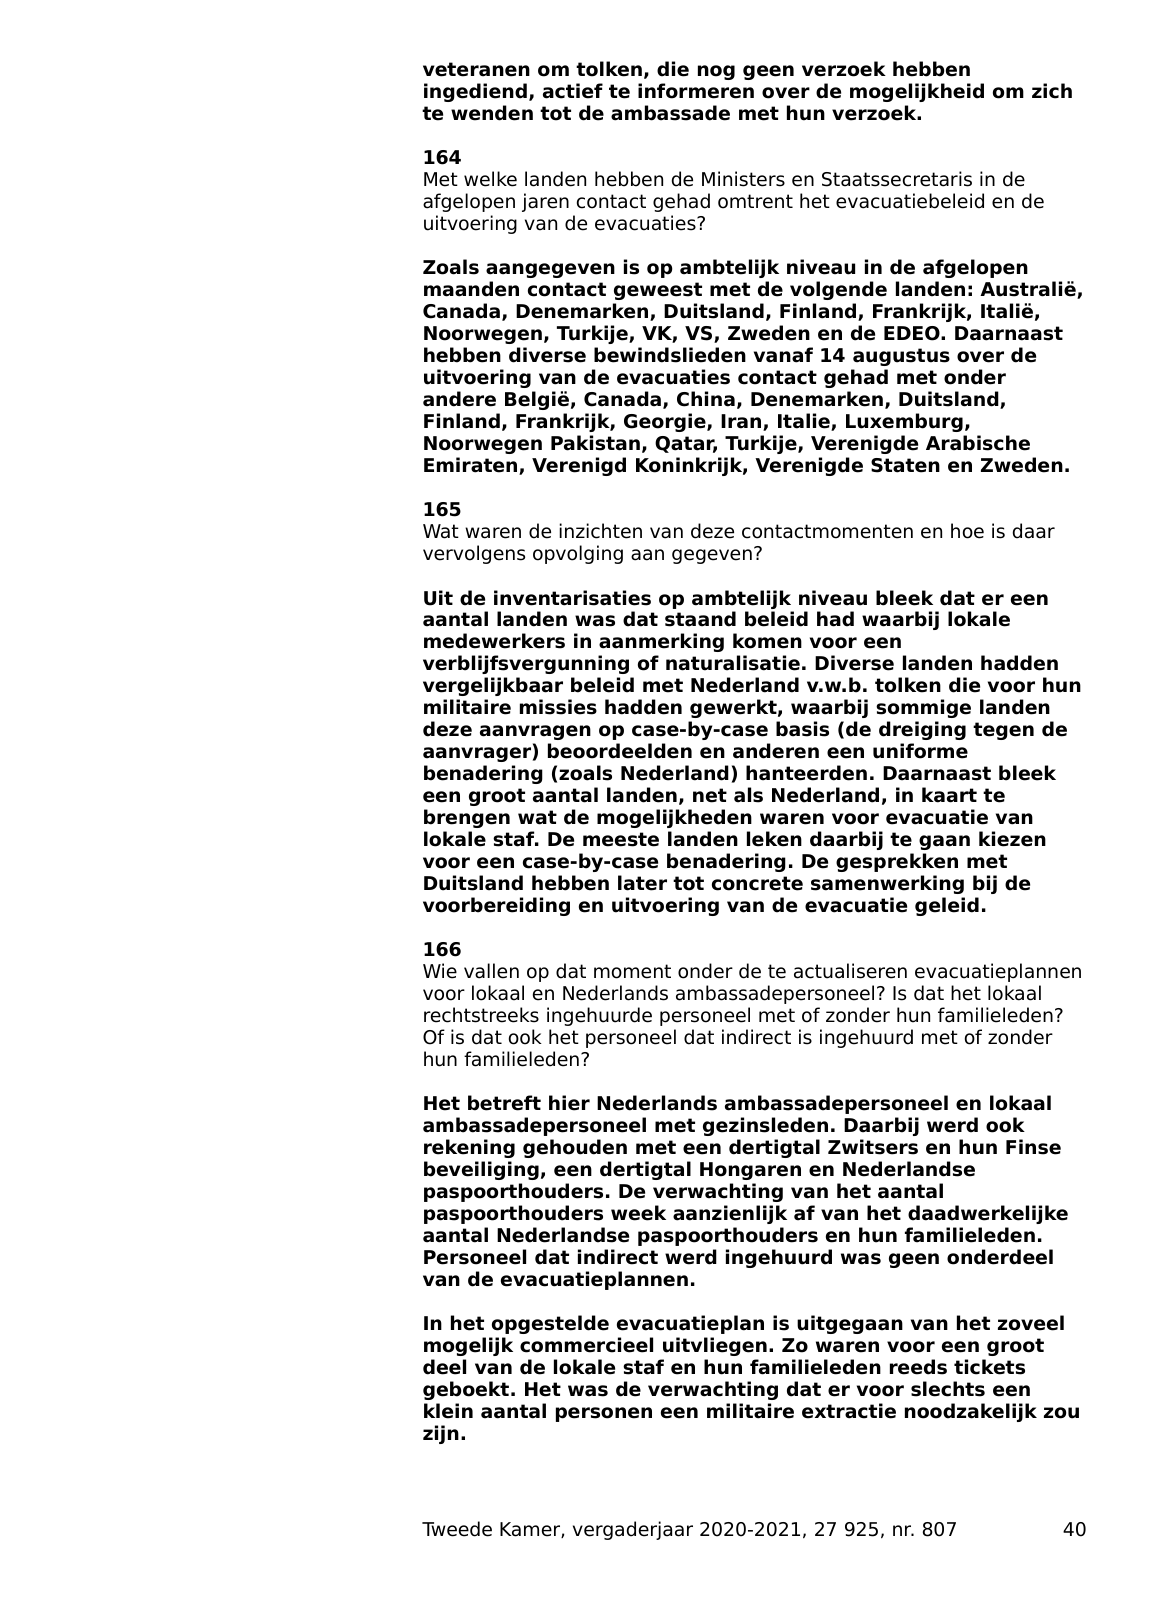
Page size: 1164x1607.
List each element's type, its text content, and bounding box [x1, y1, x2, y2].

text Uit de inventarisaties op ambtelijk niveau bleek dat er een aantal landen was dat staand beleid had waarbij lokale medewerkers in aanmerking komen voor een verblijfsvergunning of naturalisatie. Diverse landen hadden vergelijkbaar beleid met Nederland v.w.b. tolken die voor hun militaire missies hadden gewerkt, waarbij sommige landen deze aanvragen op case-by-case basis (de dreiging tegen de aanvrager) beoordeelden en anderen een uniforme benadering (zoals Nederland) hanteerden. Daarnaast bleek een groot aantal landen, net als Nederland, in kaart te brengen wat de mogelijkheden waren voor evacuatie van lokale staf. De meeste landen leken daarbij te gaan kiezen voor een case-by-case benadering. De gesprekken met Duitsland hebben later tot concrete samenwerking bij de voorbereiding en uitvoering van de evacuatie geleid. [422, 587, 1087, 917]
text In het opgestelde evacuatieplan is uitgegaan van het zoveel mogelijk commercieel uitvliegen. Zo waren voor een groot deel van de lokale staf en hun familieleden reeds tickets geboekt. Het was de verwachting dat er voor slechts een klein aantal personen een militaire extractie noodzakelijk zou zijn. [422, 1313, 1087, 1445]
text 164 [422, 147, 1087, 169]
text Met welke landen hebben de Ministers en Staatssecretaris in de afgelopen jaren contact gehad omtrent het evacuatiebeleid en de uitvoering van de evacuaties? [422, 169, 1087, 235]
text 165 [422, 499, 1087, 521]
text Wie vallen op dat moment onder de te actualiseren evacuatieplannen voor lokaal en Nederlands ambassadepersoneel? Is dat het lokaal rechtstreeks ingehuurde personeel met of zonder hun familieleden? Of is dat ook het personeel dat indirect is ingehuurd met of zonder hun familieleden? [422, 961, 1087, 1071]
text 166 [422, 939, 1087, 961]
text Zoals aangegeven is op ambtelijk niveau in de afgelopen maanden contact geweest met de volgende landen: Australië, Canada, Denemarken, Duitsland, Finland, Frankrijk, Italië, Noorwegen, Turkije, VK, VS, Zweden en de EDEO. Daarnaast hebben diverse bewindslieden vanaf 14 augustus over de uitvoering van de evacuaties contact gehad met onder andere België, Canada, China, Denemarken, Duitsland, Finland, Frankrijk, Georgie, Iran, Italie, Luxemburg, Noorwegen Pakistan, Qatar, Turkije, Verenigde Arabische Emiraten, Verenigd Koninkrijk, Verenigde Staten en Zweden. [422, 257, 1087, 477]
text Wat waren de inzichten van deze contactmomenten en hoe is daar vervolgens opvolging aan gegeven? [422, 521, 1087, 565]
text Het betreft hier Nederlands ambassadepersoneel en lokaal ambassadepersoneel met gezinsleden. Daarbij werd ook rekening gehouden met een dertigtal Zwitsers en hun Finse beveiliging, een dertigtal Hongaren en Nederlandse paspoorthouders. De verwachting van het aantal paspoorthouders week aanzienlijk af van het daadwerkelijke aantal Nederlandse paspoorthouders en hun familieleden. Personeel dat indirect werd ingehuurd was geen onderdeel van de evacuatieplannen. [422, 1093, 1087, 1291]
text veteranen om tolken, die nog geen verzoek hebben ingediend, actief te informeren over de mogelijkheid om zich te wenden tot de ambassade met hun verzoek. [422, 59, 1087, 125]
